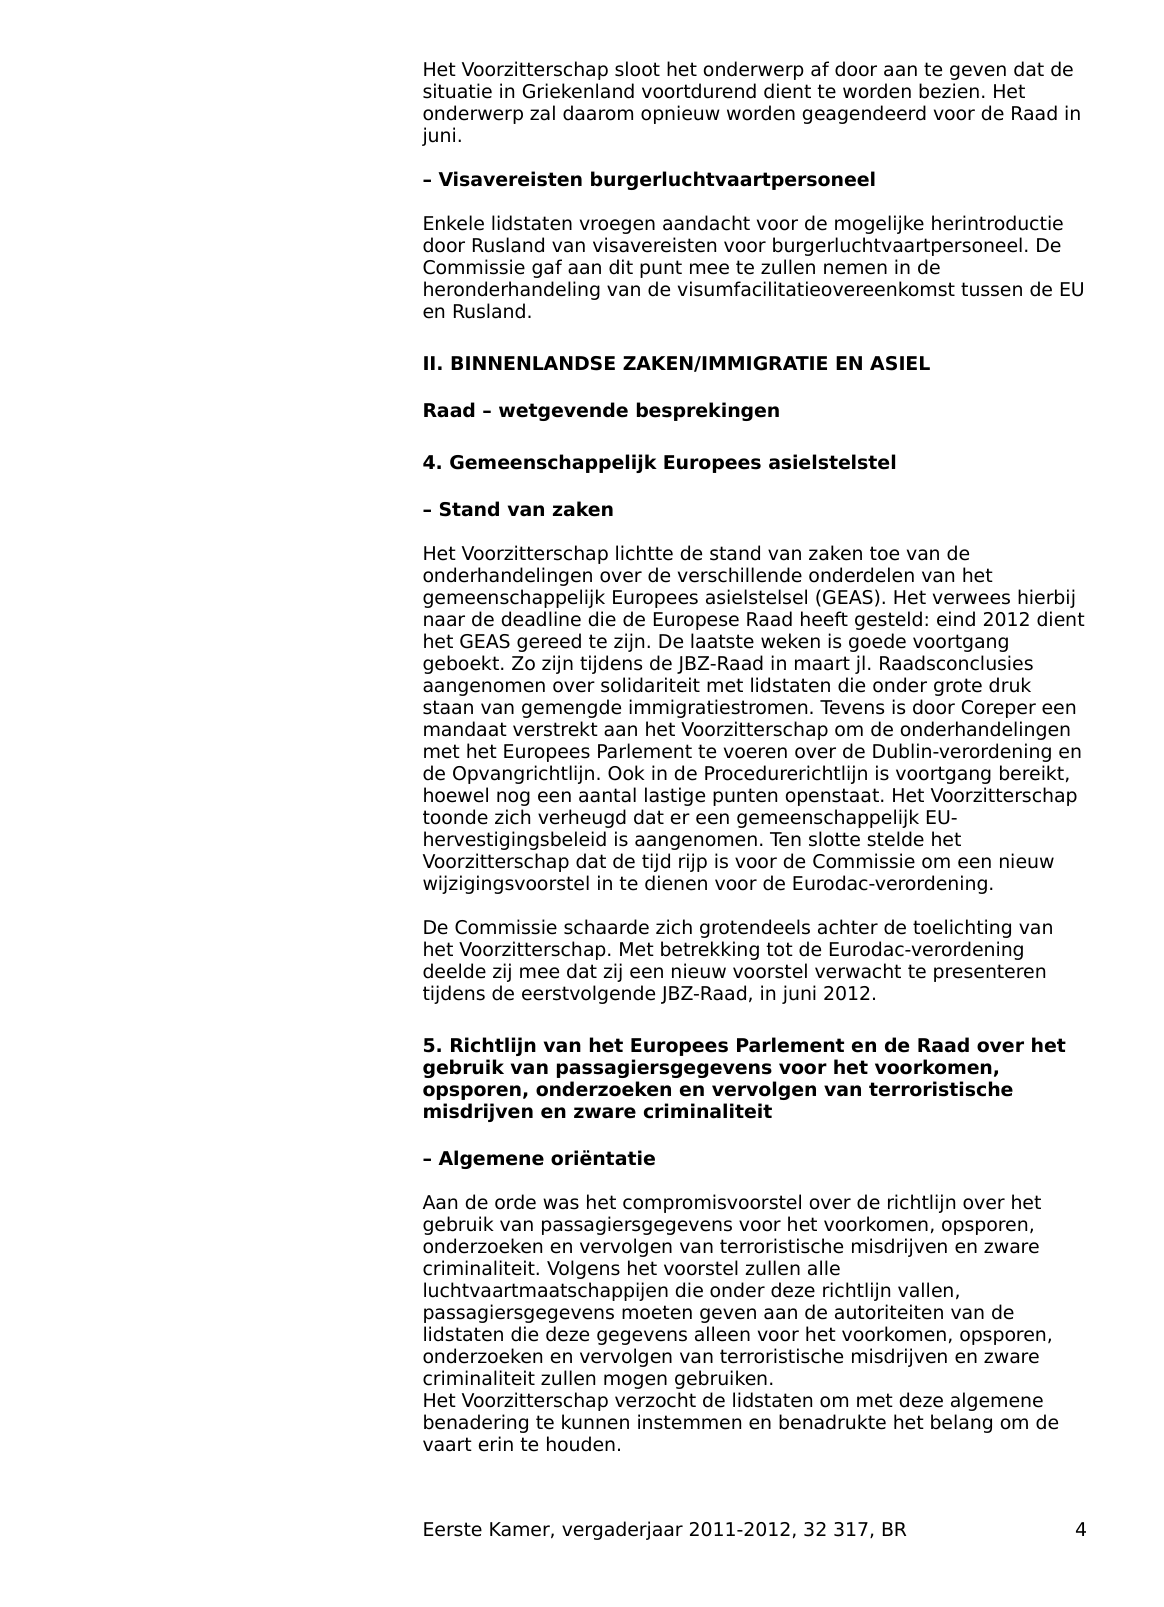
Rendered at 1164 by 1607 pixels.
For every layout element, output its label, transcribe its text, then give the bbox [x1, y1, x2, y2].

subtitle Raad – wetgevende besprekingen [422, 400, 1087, 422]
text Het Voorzitterschap verzocht de lidstaten om met deze algemene benadering te kunnen instemmen en benadrukte het belang om de vaart erin te houden. [422, 1390, 1087, 1456]
text Het Voorzitterschap sloot het onderwerp af door aan te geven dat de situatie in Griekenland voortdurend dient te worden bezien. Het onderwerp zal daarom opnieuw worden geagendeerd voor de Raad in juni. [422, 59, 1087, 147]
subtitle – Algemene oriëntatie [422, 1148, 1087, 1170]
text Aan de orde was het compromisvoorstel over de richtlijn over het gebruik van passagiersgegevens voor het voorkomen, opsporen, onderzoeken en vervolgen van terroristische misdrijven en zware criminaliteit. Volgens het voorstel zullen alle luchtvaartmaatschappijen die onder deze richtlijn vallen, passagiersgegevens moeten geven aan de autoriteiten van de lidstaten die deze gegevens alleen voor het voorkomen, opsporen, onderzoeken en vervolgen van terroristische misdrijven en zware criminaliteit zullen mogen gebruiken. [422, 1192, 1087, 1390]
text Enkele lidstaten vroegen aandacht voor de mogelijke herintroductie door Rusland van visavereisten voor burgerluchtvaartpersoneel. De Commissie gaf aan dit punt mee te zullen nemen in de heronderhandeling van de visumfacilitatieovereenkomst tussen de EU en Rusland. [422, 213, 1087, 323]
subtitle – Visavereisten burgerluchtvaartpersoneel [422, 169, 1087, 191]
text Het Voorzitterschap lichtte de stand van zaken toe van de onderhandelingen over de verschillende onderdelen van het gemeenschappelijk Europees asielstelsel (GEAS). Het verwees hierbij naar de deadline die de Europese Raad heeft gesteld: eind 2012 dient het GEAS gereed te zijn. De laatste weken is goede voortgang geboekt. Zo zijn tijdens de JBZ-Raad in maart jl. Raadsconclusies aangenomen over solidariteit met lidstaten die onder grote druk staan van gemengde immigratiestromen. Tevens is door Coreper een mandaat verstrekt aan het Voorzitterschap om de onderhandelingen met het Europees Parlement te voeren over de Dublin-verordening en de Opvangrichtlijn. Ook in de Procedurerichtlijn is voortgang bereikt, hoewel nog een aantal lastige punten openstaat. Het Voorzitterschap toonde zich verheugd dat er een gemeenschappelijk EU-hervestigingsbeleid is aangenomen. Ten slotte stelde het Voorzitterschap dat de tijd rijp is voor de Commissie om een nieuw wijzigingsvoorstel in te dienen voor de Eurodac-verordening. [422, 543, 1087, 895]
subtitle II. BINNENLANDSE ZAKEN/IMMIGRATIE EN ASIEL [422, 353, 1087, 375]
subtitle – Stand van zaken [422, 499, 1087, 521]
subtitle 4. Gemeenschappelijk Europees asielstelstel [422, 452, 1087, 474]
text De Commissie schaarde zich grotendeels achter de toelichting van het Voorzitterschap. Met betrekking tot de Eurodac-verordening deelde zij mee dat zij een nieuw voorstel verwacht te presenteren tijdens de eerstvolgende JBZ-Raad, in juni 2012. [422, 917, 1087, 1005]
subtitle 5. Richtlijn van het Europees Parlement en de Raad over het gebruik van passagiersgegevens voor het voorkomen, opsporen, onderzoeken en vervolgen van terroristische misdrijven en zware criminaliteit [422, 1035, 1087, 1123]
